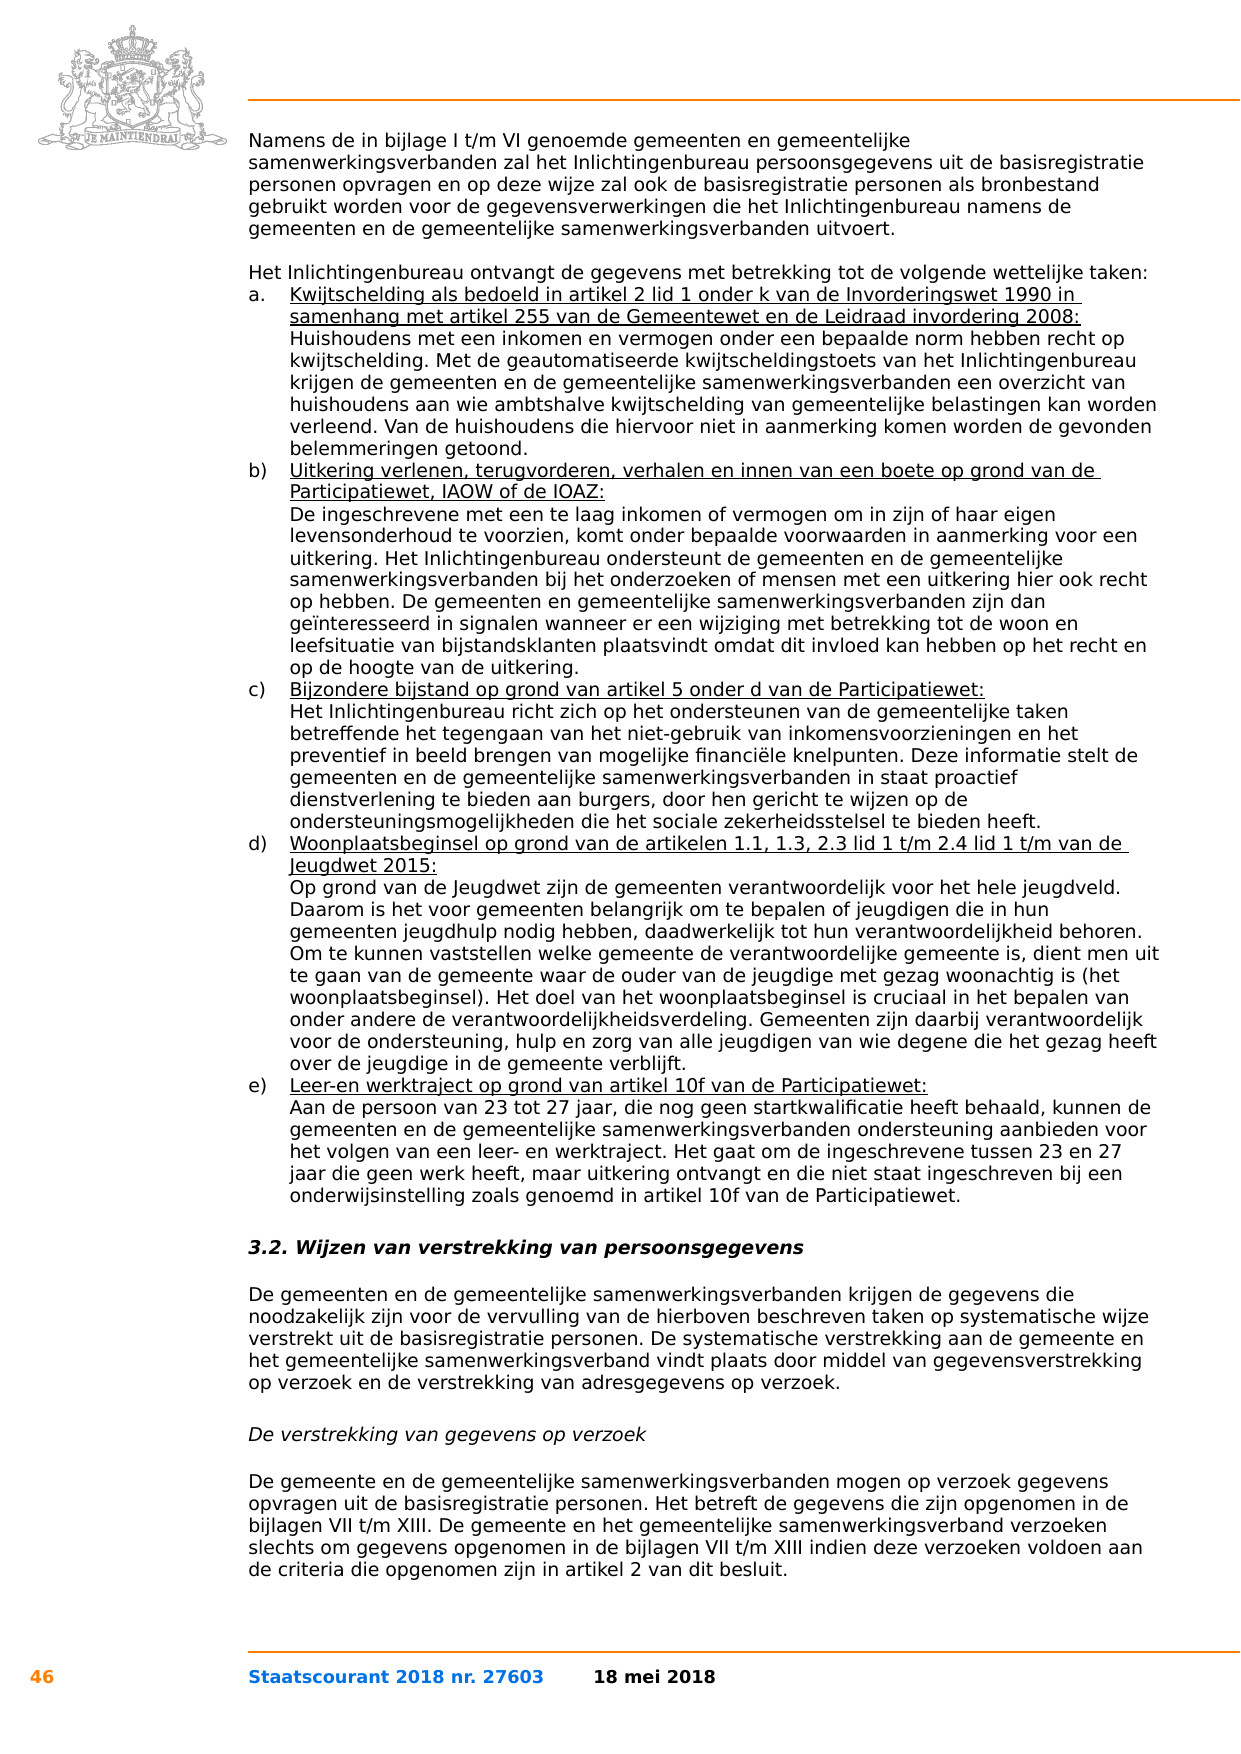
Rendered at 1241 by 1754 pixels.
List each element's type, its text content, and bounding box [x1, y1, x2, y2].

text a. Kwijtschelding als bedoeld in artikel 2 lid 1 onder k van de Invorderingswet 1990 in samenhang met artikel 255 van de Gemeentewet en de Leidraad invordering 2008: [248, 284, 1163, 328]
text Huishoudens met een inkomen en vermogen onder een bepaalde norm hebben recht op kwijtschelding. Met de geautomatiseerde kwijtscheldingstoets van het Inlichtingenbureau krijgen de gemeenten en de gemeentelijke samenwerkingsverbanden een overzicht van huishoudens aan wie ambtshalve kwijtschelding van gemeentelijke belastingen kan worden verleend. Van de huishoudens die hiervoor niet in aanmerking komen worden de gevonden belemmeringen getoond. [289, 328, 1163, 459]
subtitle 3.2. Wijzen van verstrekking van persoonsgegevens [248, 1237, 1163, 1259]
text De ingeschrevene met een te laag inkomen of vermogen om in zijn of haar eigen levensonderhoud te voorzien, komt onder bepaalde voorwaarden in aanmerking voor een uitkering. Het Inlichtingenbureau ondersteunt de gemeenten en de gemeentelijke samenwerkingsverbanden bij het onderzoeken of mensen met een uitkering hier ook recht op hebben. De gemeenten en gemeentelijke samenwerkingsverbanden zijn dan geïnteresseerd in signalen wanneer er een wijziging met betrekking tot de woon en leefsituatie van bijstandsklanten plaatsvindt omdat dit invloed kan hebben op het recht en op de hoogte van de uitkering. [289, 503, 1163, 679]
text Op grond van de Jeugdwet zijn de gemeenten verantwoordelijk voor het hele jeugdveld. Daarom is het voor gemeenten belangrijk om te bepalen of jeugdigen die in hun gemeenten jeugdhulp nodig hebben, daadwerkelijk tot hun verantwoordelijkheid behoren. Om te kunnen vaststellen welke gemeente de verantwoordelijke gemeente is, dient men uit te gaan van de gemeente waar de ouder van de jeugdige met gezag woonachtig is (het woonplaatsbeginsel). Het doel van het woonplaatsbeginsel is cruciaal in het bepalen van onder andere de verantwoordelijkheidsverdeling. Gemeenten zijn daarbij verantwoordelijk voor de ondersteuning, hulp en zorg van alle jeugdigen van wie degene die het gezag heeft over de jeugdige in de gemeente verblijft. [289, 877, 1163, 1075]
text Namens de in bijlage I t/m VI genoemde gemeenten en gemeentelijke samenwerkingsverbanden zal het Inlichtingenbureau persoonsgegevens uit de basisregistratie personen opvragen en op deze wijze zal ook de basisregistratie personen als bronbestand gebruikt worden voor de gegevensverwerkingen die het Inlichtingenbureau namens de gemeenten en de gemeentelijke samenwerkingsverbanden uitvoert. [248, 130, 1163, 240]
text e) Leer-en werktraject op grond van artikel 10f van de Participatiewet: [248, 1075, 1163, 1097]
text De gemeenten en de gemeentelijke samenwerkingsverbanden krijgen de gegevens die noodzakelijk zijn voor de vervulling van de hierboven beschreven taken op systematische wijze verstrekt uit de basisregistratie personen. De systematische verstrekking aan de gemeente en het gemeentelijke samenwerkingsverband vindt plaats door middel van gegevensverstrekking op verzoek en de verstrekking van adresgegevens op verzoek. [248, 1284, 1163, 1394]
text Het Inlichtingenbureau richt zich op het ondersteunen van de gemeentelijke taken betreffende het tegengaan van het niet-gebruik van inkomensvoorzieningen en het preventief in beeld brengen van mogelijke financiële knelpunten. Deze informatie stelt de gemeenten en de gemeentelijke samenwerkingsverbanden in staat proactief dienstverlening te bieden aan burgers, door hen gericht te wijzen op de ondersteuningsmogelijkheden die het sociale zekerheidsstelsel te bieden heeft. [289, 701, 1163, 833]
picture [38, 25, 227, 150]
text De gemeente en de gemeentelijke samenwerkingsverbanden mogen op verzoek gegevens opvragen uit de basisregistratie personen. Het betreft de gegevens die zijn opgenomen in de bijlagen VII t/m XIII. De gemeente en het gemeentelijke samenwerkingsverband verzoeken slechts om gegevens opgenomen in de bijlagen VII t/m XIII indien deze verzoeken voldoen aan de criteria die opgenomen zijn in artikel 2 van dit besluit. [248, 1471, 1163, 1581]
text Aan de persoon van 23 tot 27 jaar, die nog geen startkwalificatie heeft behaald, kunnen de gemeenten en de gemeentelijke samenwerkingsverbanden ondersteuning aanbieden voor het volgen van een leer- en werktraject. Het gaat om de ingeschrevene tussen 23 en 27 jaar die geen werk heeft, maar uitkering ontvangt en die niet staat ingeschreven bij een onderwijsinstelling zoals genoemd in artikel 10f van de Participatiewet. [289, 1097, 1163, 1207]
text b) Uitkering verlenen, terugvorderen, verhalen en innen van een boete op grond van de Participatiewet, IAOW of de IOAZ: [248, 459, 1163, 503]
text d) Woonplaatsbeginsel op grond van de artikelen 1.1, 1.3, 2.3 lid 1 t/m 2.4 lid 1 t/m van de Jeugdwet 2015: [248, 833, 1163, 877]
text Het Inlichtingenbureau ontvangt de gegevens met betrekking tot de volgende wettelijke taken: [248, 262, 1163, 284]
text c) Bijzondere bijstand op grond van artikel 5 onder d van de Participatiewet: [248, 679, 1163, 701]
subtitle De verstrekking van gegevens op verzoek [248, 1424, 1163, 1446]
